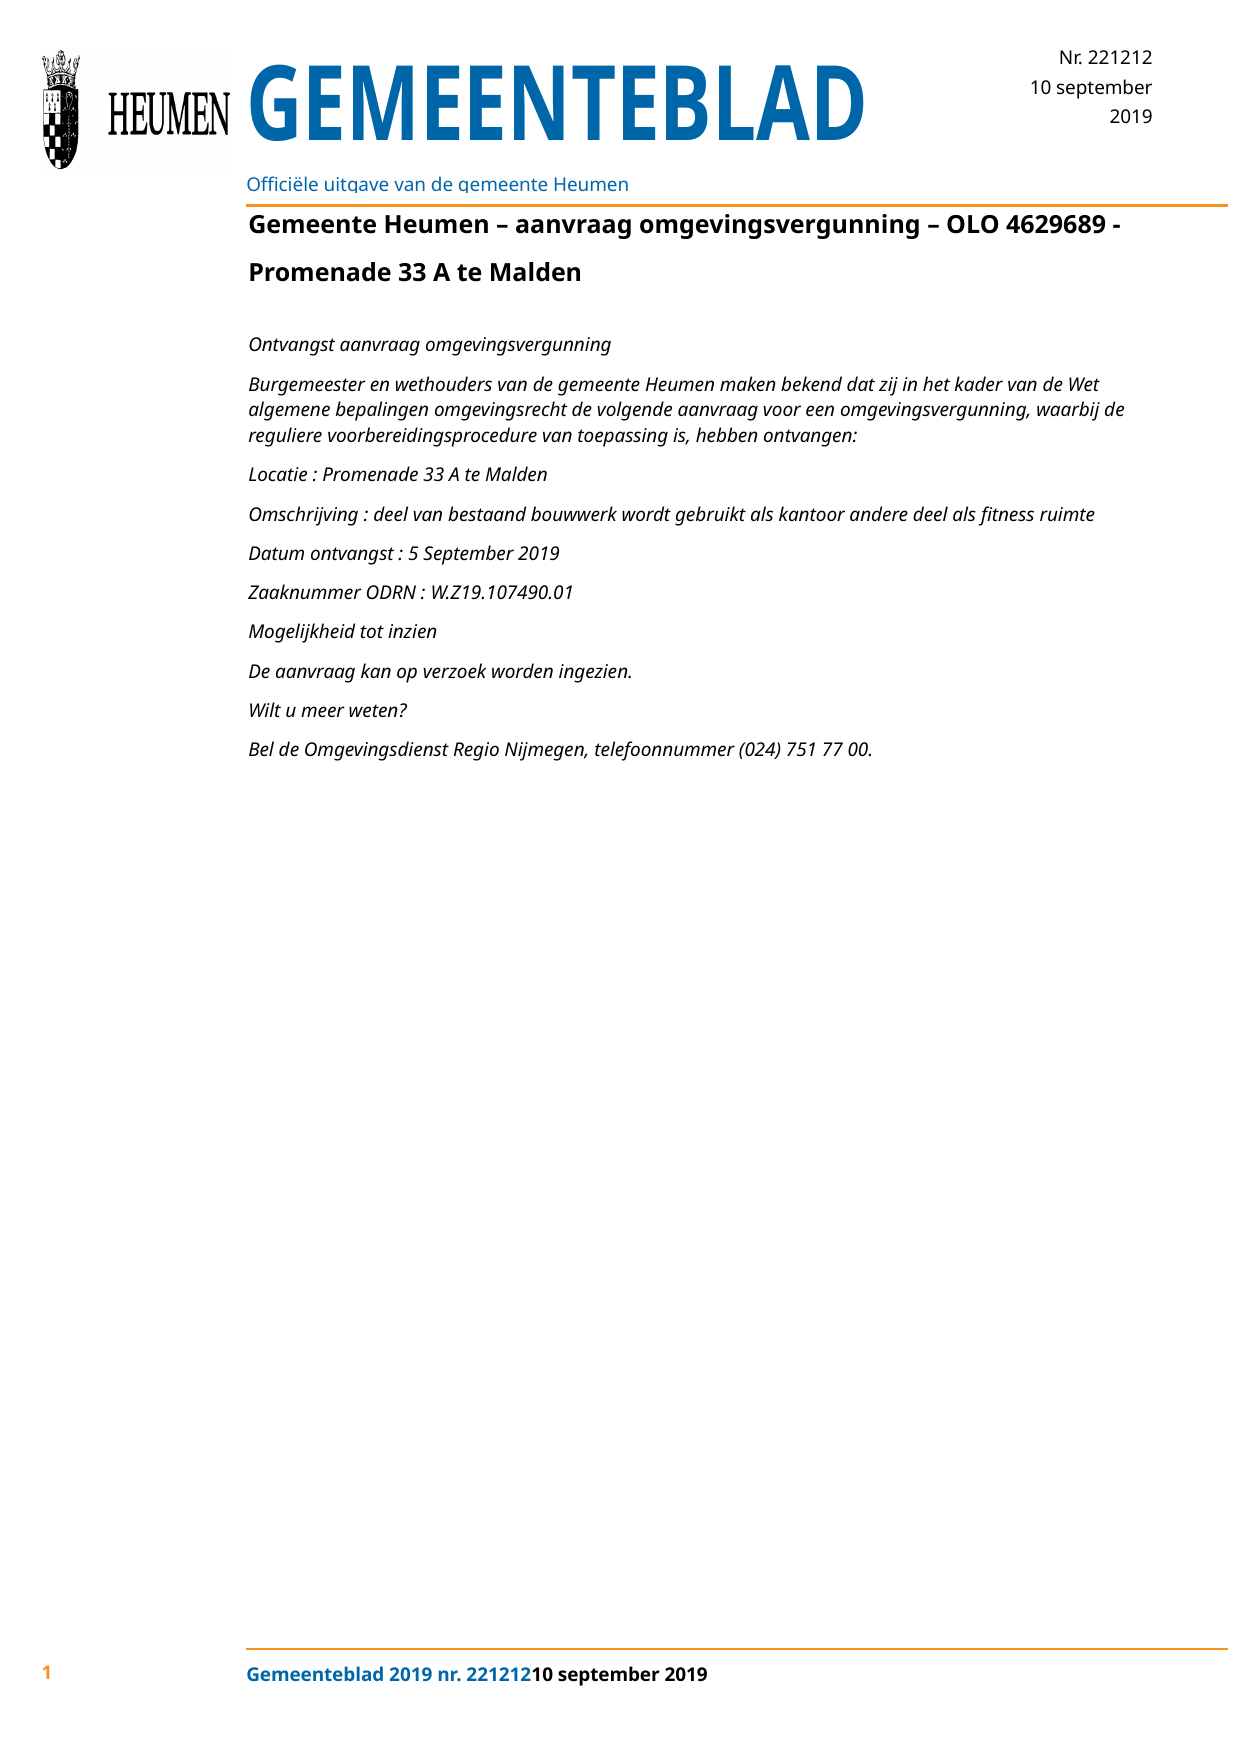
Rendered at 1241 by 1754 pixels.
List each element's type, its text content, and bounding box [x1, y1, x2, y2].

text Datum ontvangst : 5 September 2019 [248, 540, 1152, 566]
text Zaaknummer ODRN : W.Z19.107490.01 [248, 579, 1152, 605]
text Omschrijving : deel van bestaand bouwwerk wordt gebruikt als kantoor andere deel als fitness ruimte [248, 501, 1152, 526]
text Locatie : Promenade 33 A te Malden [248, 461, 1152, 487]
picture [41, 47, 231, 172]
text Wilt u meer weten? [248, 697, 1152, 723]
text Bel de Omgevingsdienst Regio Nijmegen, telefoonnummer (024) 751 77 00. [248, 736, 1152, 762]
text Gemeente Heumen – aanvraag omgevingsvergunning – OLO 4629689 - Promenade 33 A te Malden [248, 207, 1152, 288]
text Mogelijkheid tot inzien [248, 618, 1152, 644]
text De aanvraag kan op verzoek worden ingezien. [248, 658, 1152, 683]
text Burgemeester en wethouders van de gemeente Heumen maken bekend dat zij in het kader van de Wet algemene bepalingen omgevingsrecht de volgende aanvraag voor een omgevingsvergunning, waarbij de reguliere voorbereidingsprocedure van toepassing is, hebben ontvangen: [248, 371, 1152, 448]
text Ontvangst aanvraag omgevingsvergunning [248, 331, 1152, 357]
